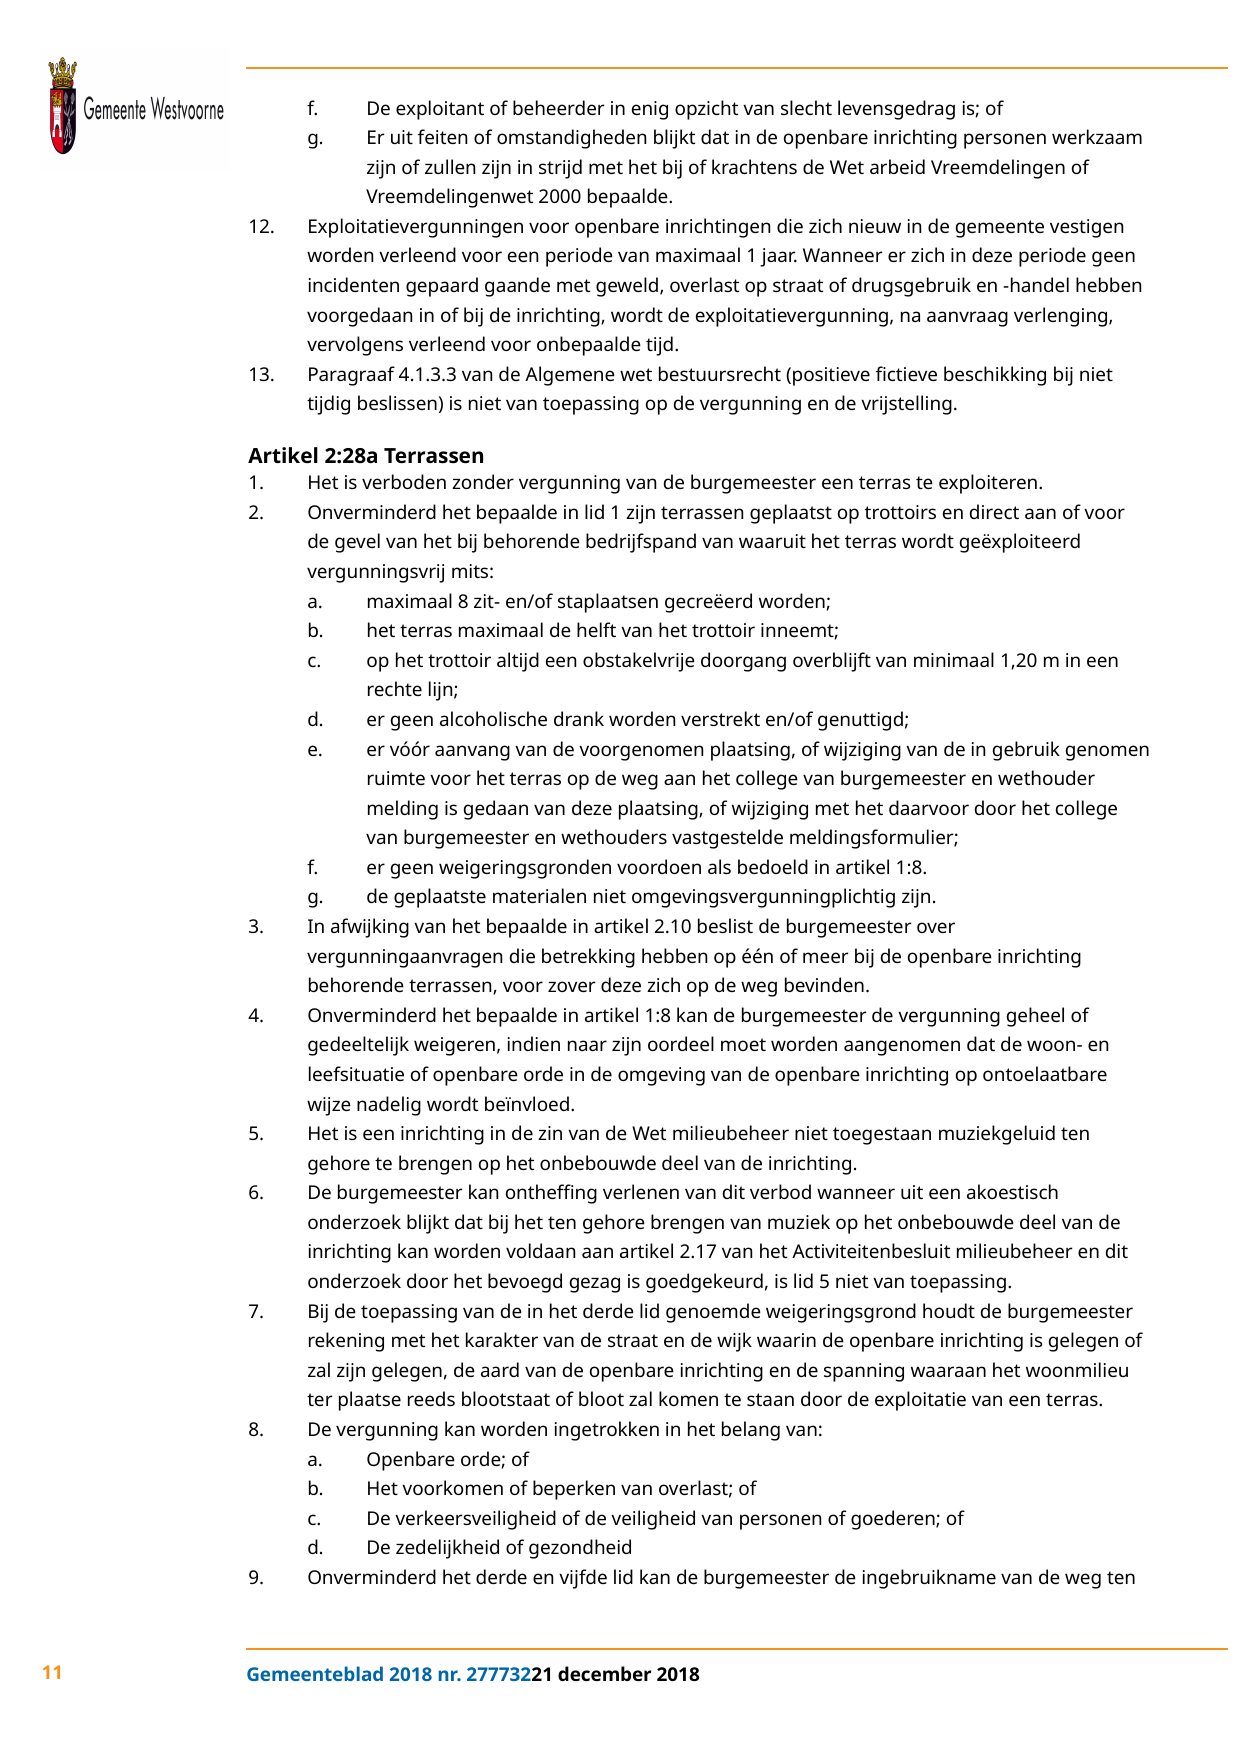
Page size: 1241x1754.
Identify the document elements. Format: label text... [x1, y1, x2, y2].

list Bij de toepassing van de in het derde lid genoemde weigeringsgrond houdt de burgemeester rekening met het karakter van de straat en de wijk waarin de openbare inrichting is gelegen of zal zijn gelegen, de aard van de openbare inrichting en de spanning waaraan het woonmilieu ter plaatse reeds blootstaat of bloot zal komen te staan door de exploitatie van een terras. [248, 1298, 1152, 1412]
list De burgemeester kan ontheffing verlenen van dit verbod wanneer uit een akoestisch onderzoek blijkt dat bij het ten gehore brengen van muziek op het onbebouwde deel van de inrichting kan worden voldaan aan artikel 2.17 van het Activiteitenbesluit milieubeheer en dit onderzoek door het bevoegd gezag is goedgekeurd, is lid 5 niet van toepassing. [248, 1179, 1152, 1294]
list Het voorkomen of beperken van overlast; of [307, 1475, 1152, 1501]
list er geen weigeringsgronden voordoen als bedoeld in artikel 1:8. [307, 854, 1152, 880]
list Openbare orde; of [307, 1446, 1152, 1471]
list maximaal 8 zit- en/of staplaatsen gecreëerd worden; [307, 588, 1152, 613]
list Er uit feiten of omstandigheden blijkt dat in de openbare inrichting personen werkzaam zijn of zullen zijn in strijd met het bij of krachtens de Wet arbeid Vreemdelingen of Vreemdelingenwet 2000 bepaalde. [307, 124, 1152, 209]
list Onverminderd het bepaalde in lid 1 zijn terrassen geplaatst op trottoirs en direct aan of voor de gevel van het bij behorende bedrijfspand van waaruit het terras wordt geëxploiteerd vergunningsvrij mits: [248, 499, 1152, 584]
picture [41, 47, 231, 172]
list In afwijking van het bepaalde in artikel 2.10 beslist de burgemeester over vergunningaanvragen die betrekking hebben op één of meer bij de openbare inrichting behorende terrassen, voor zover deze zich op de weg bevinden. [248, 913, 1152, 998]
list De zedelijkheid of gezondheid [307, 1534, 1152, 1560]
list Paragraaf 4.1.3.3 van de Algemene wet bestuursrecht (positieve fictieve beschikking bij niet tijdig beslissen) is niet van toepassing op de vergunning en de vrijstelling. [248, 361, 1152, 416]
list De vergunning kan worden ingetrokken in het belang van: [248, 1416, 1152, 1442]
list Exploitatievergunningen voor openbare inrichtingen die zich nieuw in de gemeente vestigen worden verleend voor een periode van maximaal 1 jaar. Wanneer er zich in deze periode geen incidenten gepaard gaande met geweld, overlast op straat of drugsgebruik en -handel hebben voorgedaan in of bij de inrichting, wordt de exploitatievergunning, na aanvraag verlenging, vervolgens verleend voor onbepaalde tijd. [248, 213, 1152, 357]
list de geplaatste materialen niet omgevingsvergunningplichtig zijn. [307, 884, 1152, 909]
list Onverminderd het bepaalde in artikel 1:8 kan de burgemeester de vergunning geheel of gedeeltelijk weigeren, indien naar zijn oordeel moet worden aangenomen dat de woon- en leefsituatie of openbare orde in de omgeving van de openbare inrichting op ontoelaatbare wijze nadelig wordt beïnvloed. [248, 1002, 1152, 1116]
list Het is een inrichting in de zin van de Wet milieubeheer niet toegestaan muziekgeluid ten gehore te brengen op het onbebouwde deel van de inrichting. [248, 1120, 1152, 1176]
list De exploitant of beheerder in enig opzicht van slecht levensgedrag is; of [307, 95, 1152, 121]
list Het is verboden zonder vergunning van de burgemeester een terras te exploiteren. [248, 469, 1152, 495]
text Artikel 2:28a Terrassen [248, 441, 1152, 469]
list het terras maximaal de helft van het trottoir inneemt; [307, 617, 1152, 643]
list op het trottoir altijd een obstakelvrije doorgang overblijft van minimaal 1,20 m in een rechte lijn; [307, 647, 1152, 702]
list Onverminderd het derde en vijfde lid kan de burgemeester de ingebruikname van de weg ten [248, 1564, 1152, 1590]
list De verkeersveiligheid of de veiligheid van personen of goederen; of [307, 1505, 1152, 1531]
list er geen alcoholische drank worden verstrekt en/of genuttigd; [307, 706, 1152, 732]
list er vóór aanvang van de voorgenomen plaatsing, of wijziging van de in gebruik genomen ruimte voor het terras op de weg aan het college van burgemeester en wethouder melding is gedaan van deze plaatsing, of wijziging met het daarvoor door het college van burgemeester en wethouders vastgestelde meldingsformulier; [307, 736, 1152, 850]
